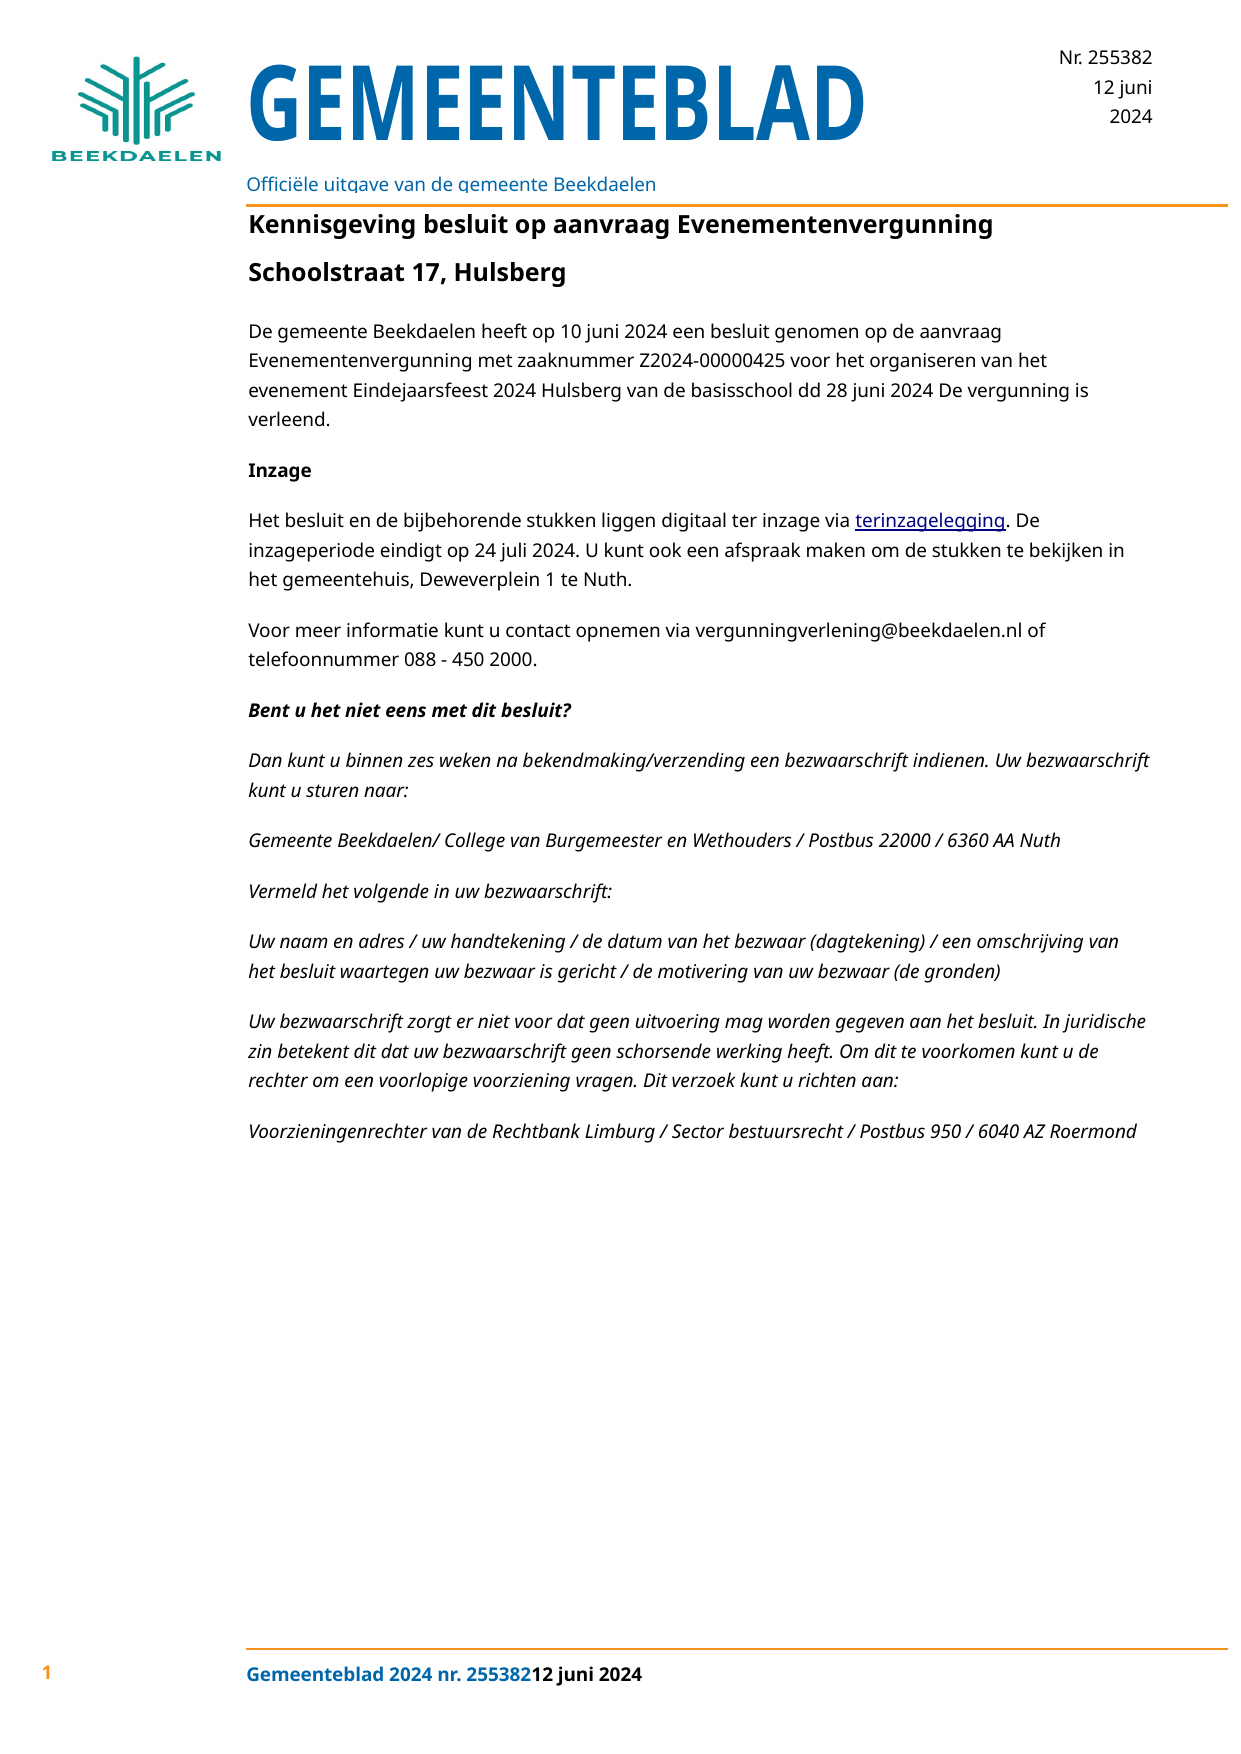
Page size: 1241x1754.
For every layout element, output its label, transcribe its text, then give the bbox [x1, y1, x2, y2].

text Vermeld het volgende in uw bezwaarschrift: [248, 878, 1152, 904]
text Kennisgeving besluit op aanvraag Evenementenvergunning Schoolstraat 17, Hulsberg [248, 207, 1152, 288]
text Bent u het niet eens met dit besluit? [248, 697, 1152, 723]
text Voor meer informatie kunt u contact opnemen via vergunningverlening@beekdaelen.nl of telefoonnummer 088 - 450 2000. [248, 617, 1152, 672]
text Uw bezwaarschrift zorgt er niet voor dat geen uitvoering mag worden gegeven aan het besluit. In juridische zin betekent dit dat uw bezwaarschrift geen schorsende werking heeft. Om dit te voorkomen kunt u de rechter om een voorlopige voorziening vragen. Dit verzoek kunt u richten aan: [248, 1008, 1152, 1093]
text De gemeente Beekdaelen heeft op 10 juni 2024 een besluit genomen op de aanvraag Evenementenvergunning met zaaknummer Z2024-00000425 voor het organiseren van het evenement Eindejaarsfeest 2024 Hulsberg van de basisschool dd 28 juni 2024 De vergunning is verleend. [248, 318, 1152, 432]
text Uw naam en adres / uw handtekening / de datum van het bezwaar (dagtekening) / een omschrijving van het besluit waartegen uw bezwaar is gericht / de motivering van uw bezwaar (de gronden) [248, 928, 1152, 984]
text Gemeente Beekdaelen/ College van Burgemeester en Wethouders / Postbus 22000 / 6360 AA Nuth [248, 827, 1152, 853]
text Het besluit en de bijbehorende stukken liggen digitaal ter inzage via terinzagelegging. De inzageperiode eindigt op 24 juli 2024. U kunt ook een afspraak maken om de stukken te bekijken in het gemeentehuis, Deweverplein 1 te Nuth. [248, 507, 1152, 592]
picture [41, 47, 231, 172]
text Dan kunt u binnen zes weken na bekendmaking/verzending een bezwaarschrift indienen. Uw bezwaarschrift kunt u sturen naar: [248, 747, 1152, 803]
text Inzage [248, 457, 1152, 483]
text Voorzieningenrechter van de Rechtbank Limburg / Sector bestuursrecht / Postbus 950 / 6040 AZ Roermond [248, 1118, 1152, 1144]
